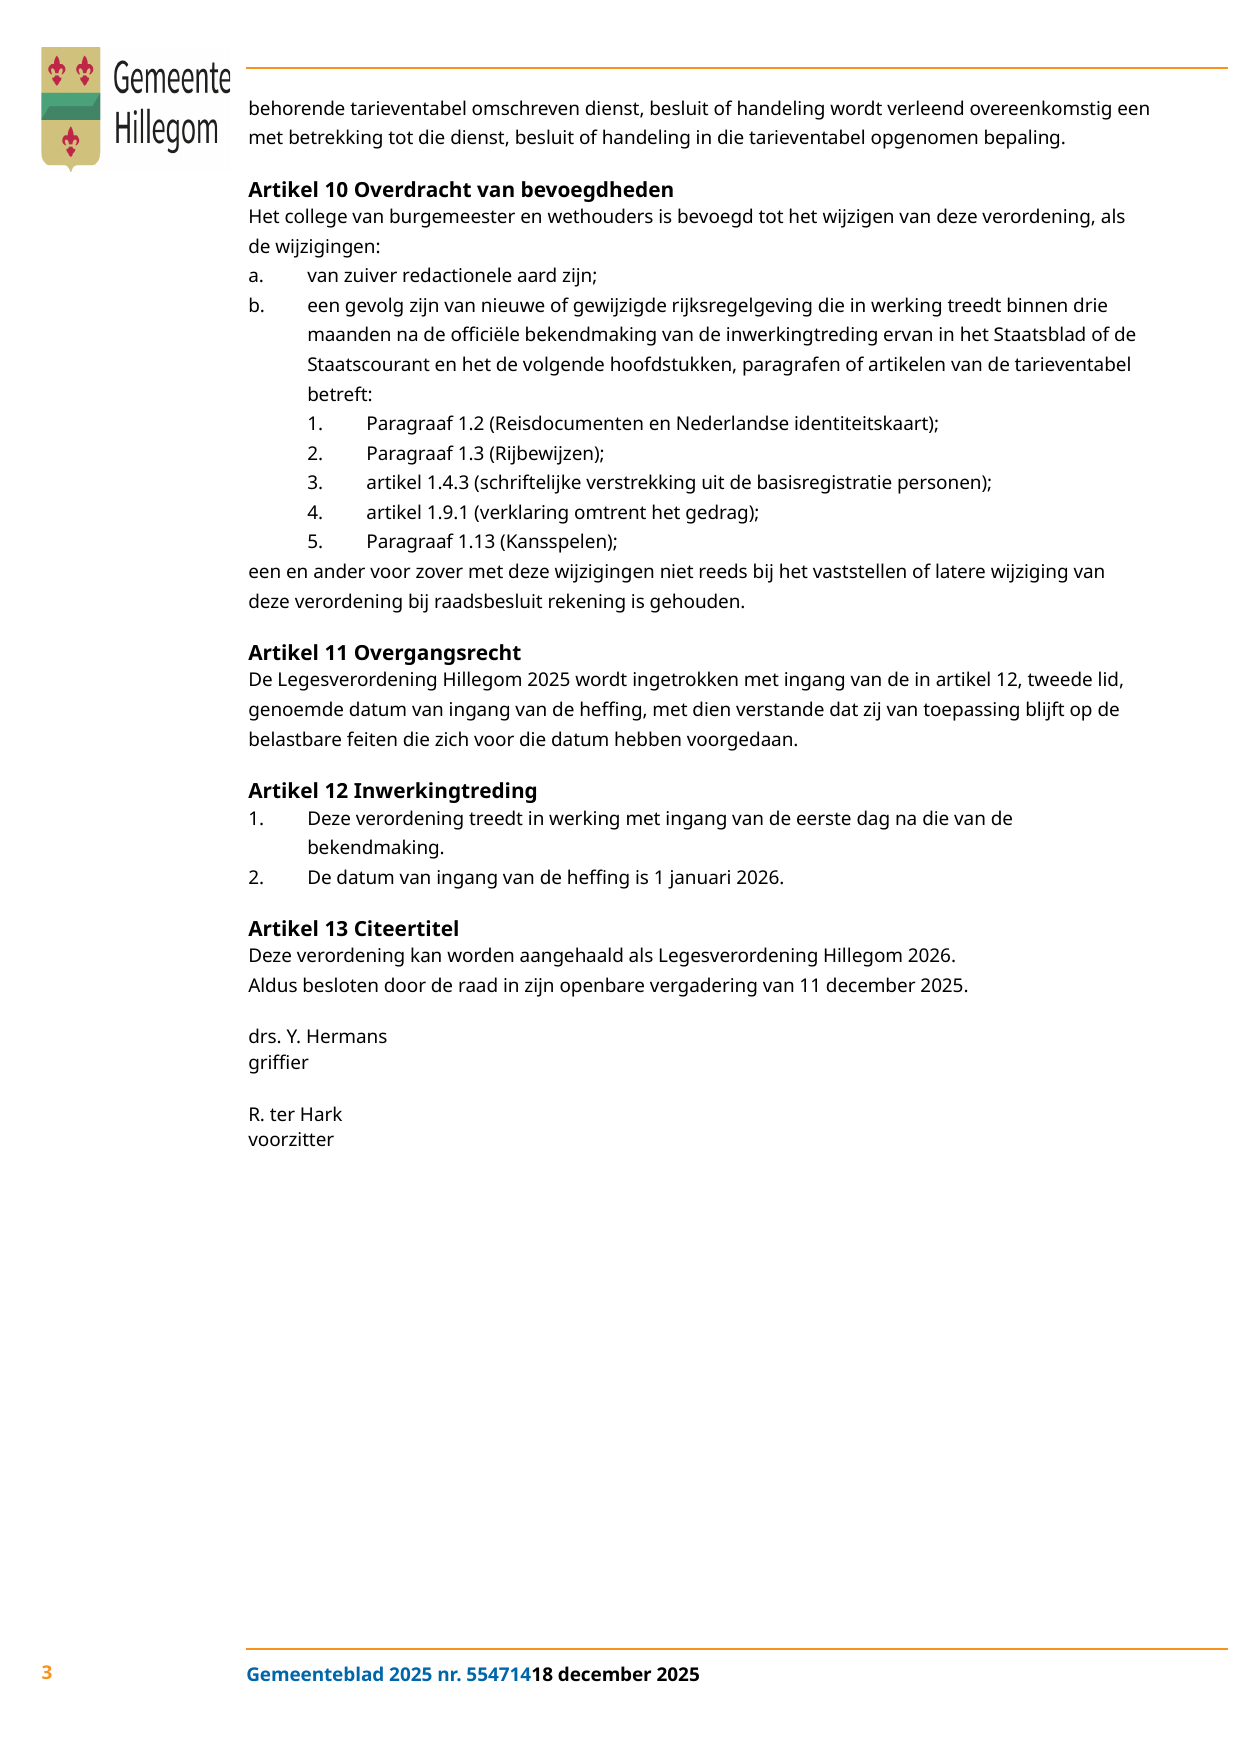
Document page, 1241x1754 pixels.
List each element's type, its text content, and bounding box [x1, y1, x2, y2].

text Het college van burgemeester en wethouders is bevoegd tot het wijzigen van deze verordening, als de wijzigingen: [248, 203, 1152, 258]
text een en ander voor zover met deze wijzigingen niet reeds bij het vaststellen of latere wijziging van deze verordening bij raadsbesluit rekening is gehouden. [248, 558, 1152, 613]
text R. ter Hark [248, 1101, 1152, 1127]
list van zuiver redactionele aard zijn; [248, 262, 1152, 288]
text Artikel 13 Citeertitel [248, 914, 1152, 943]
list artikel 1.9.1 (verklaring omtrent het gedrag); [307, 499, 1152, 525]
list artikel 1.4.3 (schriftelijke verstrekking uit de basisregistratie personen); [307, 469, 1152, 495]
picture [41, 47, 231, 172]
list Deze verordening treedt in werking met ingang van de eerste dag na die van de bekendmaking. [248, 805, 1152, 860]
text Aldus besloten door de raad in zijn openbare vergadering van 11 december 2025. [248, 972, 1152, 998]
text drs. Y. Hermans [248, 1024, 1152, 1049]
list Paragraaf 1.2 (Reisdocumenten en Nederlandse identiteitskaart); [307, 410, 1152, 436]
list Paragraaf 1.13 (Kansspelen); [307, 529, 1152, 554]
text griffier [248, 1049, 1152, 1075]
text behorende tarieventabel omschreven dienst, besluit of handeling wordt verleend overeenkomstig een met betrekking tot die dienst, besluit of handeling in die tarieventabel opgenomen bepaling. [248, 95, 1152, 150]
list een gevolg zijn van nieuwe of gewijzigde rijksregelgeving die in werking treedt binnen drie maanden na de officiële bekendmaking van de inwerkingtreding ervan in het Staatsblad of de Staatscourant en het de volgende hoofdstukken, paragrafen of artikelen van de tarieventabel betreft: [248, 292, 1152, 406]
text Deze verordening kan worden aangehaald als Legesverordening Hillegom 2026. [248, 943, 1152, 968]
text Artikel 12 Inwerkingtreding [248, 776, 1152, 805]
list De datum van ingang van de heffing is 1 januari 2026. [248, 864, 1152, 889]
text De Legesverordening Hillegom 2025 wordt ingetrokken met ingang van de in artikel 12, tweede lid, genoemde datum van ingang van de heffing, met dien verstande dat zij van toepassing blijft op de belastbare feiten die zich voor die datum hebben voorgedaan. [248, 667, 1152, 752]
text Artikel 11 Overgangsrecht [248, 638, 1152, 667]
text voorzitter [248, 1127, 1152, 1152]
list Paragraaf 1.3 (Rijbewijzen); [307, 440, 1152, 466]
text Artikel 10 Overdracht van bevoegdheden [248, 175, 1152, 203]
